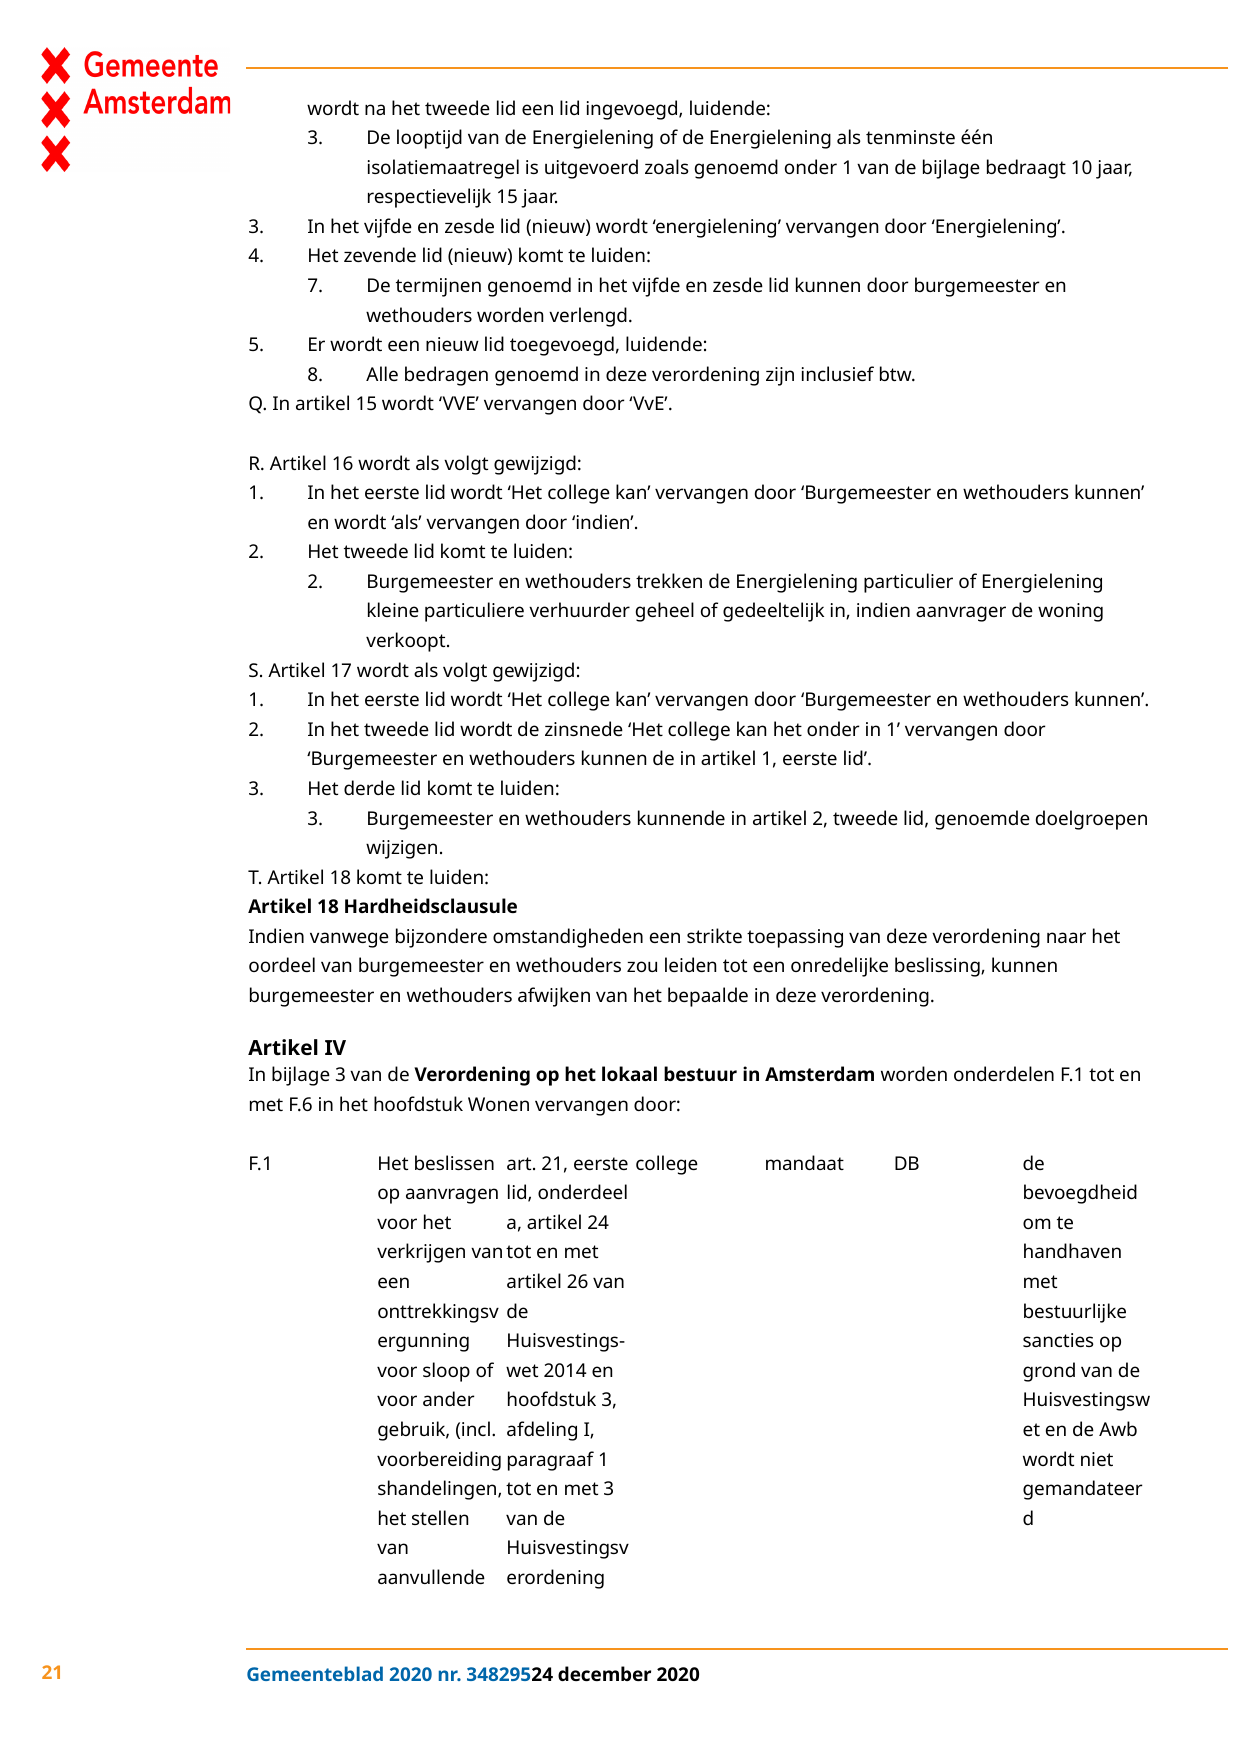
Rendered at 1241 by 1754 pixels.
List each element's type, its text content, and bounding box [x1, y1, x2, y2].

table_header F.1 [248, 1150, 377, 1590]
text In bijlage 3 van de Verordening op het lokaal bestuur in Amsterdam worden onderdelen F.1 tot en met F.6 in het hoofdstuk Wonen vervangen door: [248, 1061, 1152, 1116]
table_header Het beslissen op aanvragen voor het verkrijgen van een onttrekkingsvergunning voor sloop of voor ander gebruik, (incl. voorbereidingshandelingen, het stellen van aanvullende [377, 1150, 506, 1590]
list In het eerste lid wordt ‘Het college kan’ vervangen door ‘Burgemeester en wethouders kunnen’ en wordt ‘als’ vervangen door ‘indien’. [248, 479, 1152, 535]
text Indien vanwege bijzondere omstandigheden een strikte toepassing van deze verordening naar het oordeel van burgemeester en wethouders zou leiden tot een onredelijke beslissing, kunnen burgemeester en wethouders afwijken van het bepaalde in deze verordening. [248, 923, 1152, 1008]
list Burgemeester en wethouders kunnende in artikel 2, tweede lid, genoemde doelgroepen wijzigen. [307, 805, 1152, 860]
table_header DB [894, 1150, 1022, 1590]
table_header mandaat [764, 1150, 893, 1590]
list Alle bedragen genoemd in deze verordening zijn inclusief btw. [307, 361, 1152, 387]
text Artikel IV [248, 1033, 1152, 1061]
text T. Artikel 18 komt te luiden: [248, 864, 1152, 890]
list Burgemeester en wethouders trekken de Energielening particulier of Energielening kleine particuliere verhuurder geheel of gedeeltelijk in, indien aanvrager de woning verkoopt. [307, 568, 1152, 653]
list In het tweede lid wordt de zinsnede ‘Het college kan het onder in 1’ vervangen door ‘Burgemeester en wethouders kunnen de in artikel 1, eerste lid’. [248, 716, 1152, 771]
list In het vijfde en zesde lid (nieuw) wordt ‘energielening’ vervangen door ‘Energielening’. [248, 213, 1152, 239]
list De termijnen genoemd in het vijfde en zesde lid kunnen door burgemeester en wethouders worden verlengd. [307, 272, 1152, 328]
list Er wordt een nieuw lid toegevoegd, luidende: [248, 331, 1152, 357]
list wordt na het tweede lid een lid ingevoegd, luidende: [248, 95, 1152, 121]
list Het tweede lid komt te luiden: [248, 538, 1152, 564]
list Het zevende lid (nieuw) komt te luiden: [248, 243, 1152, 268]
text Artikel 18 Hardheidsclausule [248, 893, 1152, 919]
list De looptijd van de Energielening of de Energielening als tenminste één isolatiemaatregel is uitgevoerd zoals genoemd onder 1 van de bijlage bedraagt 10 jaar, respectievelijk 15 jaar. [307, 124, 1152, 209]
text S. Artikel 17 wordt als volgt gewijzigd: [248, 657, 1152, 683]
table_header college [635, 1150, 764, 1590]
table_header art. 21, eerste lid, onderdeel a, artikel 24 tot en met artikel 26 van de Huisvestings-wet 2014 en hoofdstuk 3, afdeling I, paragraaf 1 tot en met 3 van de Huisvestingsverordening [506, 1150, 635, 1590]
text R. Artikel 16 wordt als volgt gewijzigd: [248, 450, 1152, 476]
list Het derde lid komt te luiden: [248, 775, 1152, 801]
picture [41, 47, 231, 172]
list In het eerste lid wordt ‘Het college kan’ vervangen door ‘Burgemeester en wethouders kunnen’. [248, 686, 1152, 712]
text Q. In artikel 15 wordt ‘VVE’ vervangen door ‘VvE’. [248, 391, 1152, 416]
table_header de bevoegdheid om te handhaven met bestuurlijke sancties op grond van de Huisvestingswet en de Awb wordt niet gemandateerd [1023, 1150, 1152, 1590]
